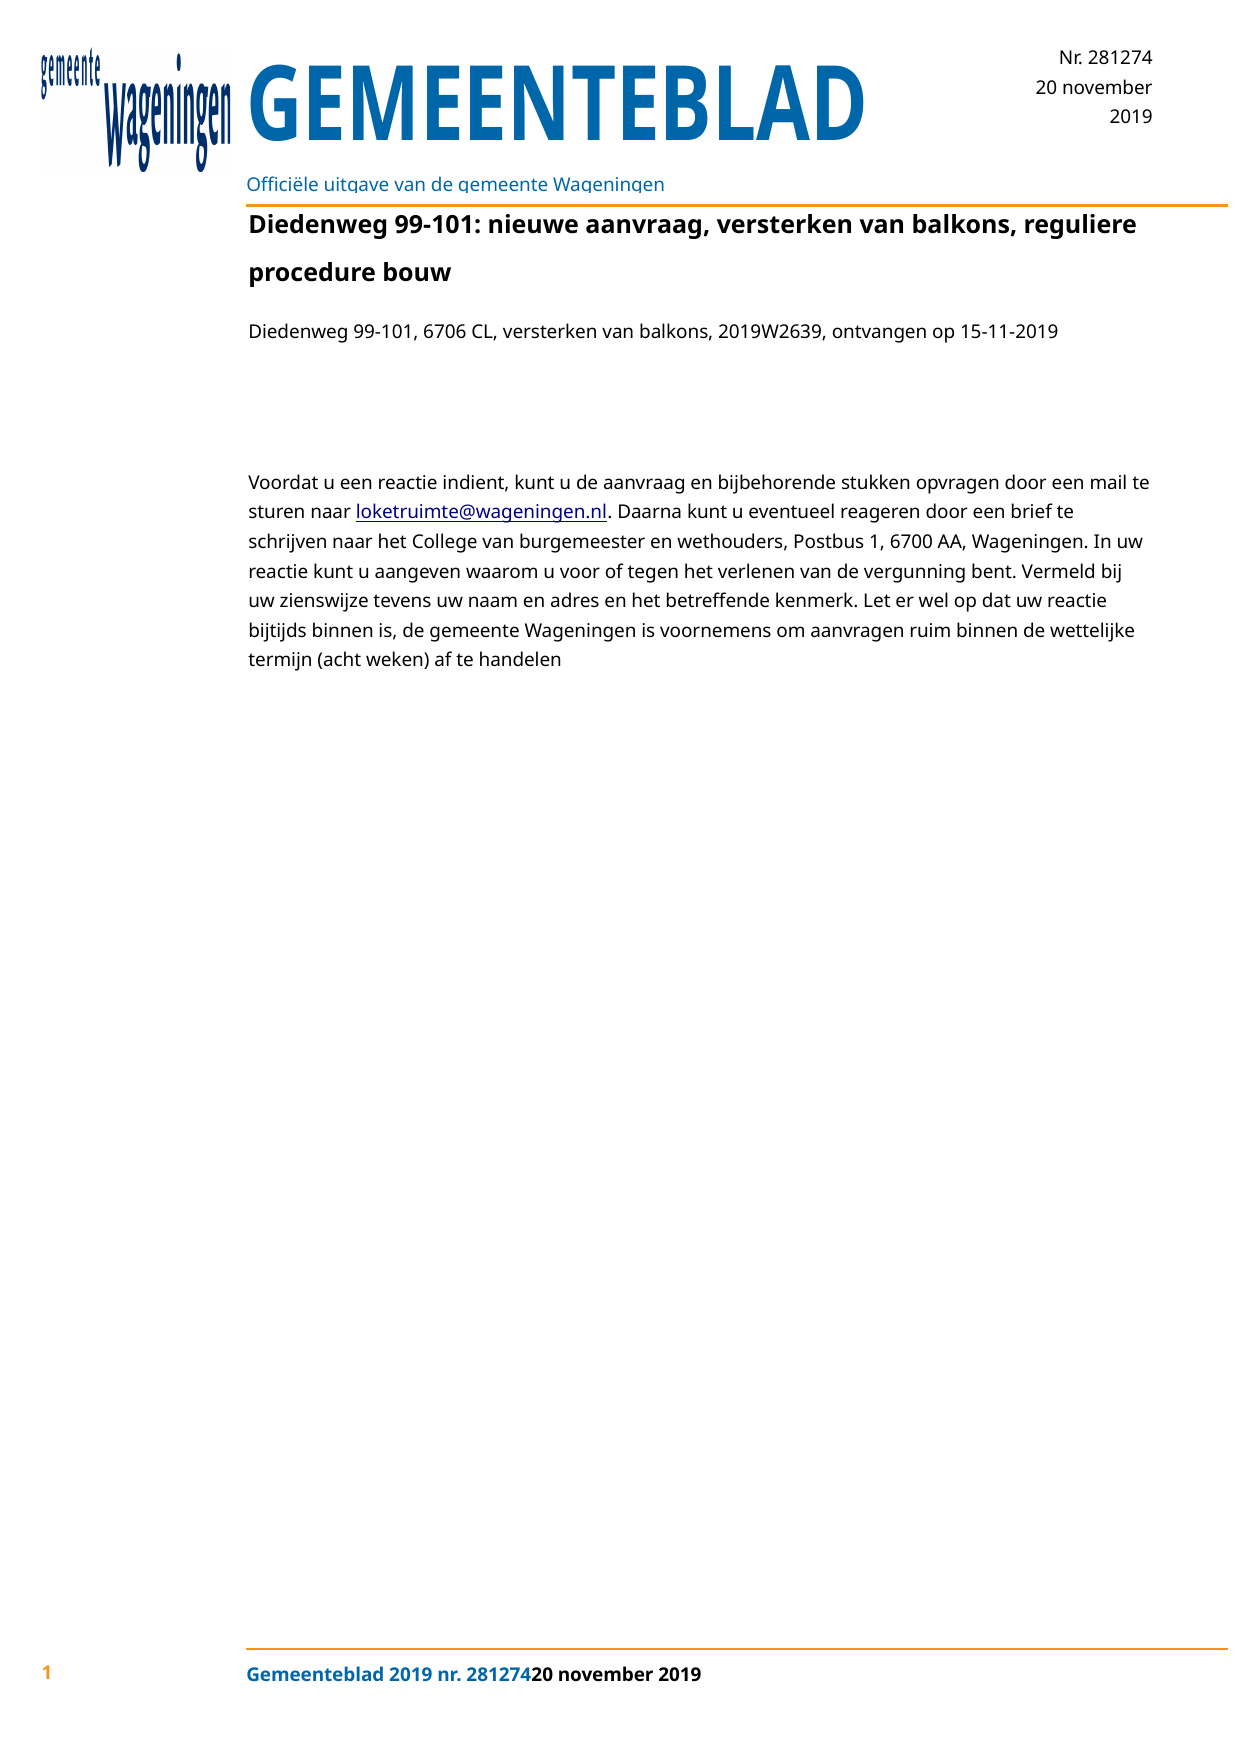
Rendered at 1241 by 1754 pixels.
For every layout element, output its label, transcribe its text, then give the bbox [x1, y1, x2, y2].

text Voordat u een reactie indient, kunt u de aanvraag en bijbehorende stukken opvragen door een mail te sturen naar loketruimte@wageningen.nl. Daarna kunt u eventueel reageren door een brief te schrijven naar het College van burgemeester en wethouders, Postbus 1, 6700 AA, Wageningen. In uw reactie kunt u aangeven waarom u voor of tegen het verlenen van de vergunning bent. Vermeld bij uw zienswijze tevens uw naam en adres en het betreffende kenmerk. Let er wel op dat uw reactie bijtijds binnen is, de gemeente Wageningen is voornemens om aanvragen ruim binnen de wettelijke termijn (acht weken) af te handelen [248, 469, 1152, 672]
text Diedenweg 99-101, 6706 CL, versterken van balkons, 2019W2639, ontvangen op 15-11-2019 [248, 318, 1152, 344]
text Diedenweg 99-101: nieuwe aanvraag, versterken van balkons, reguliere procedure bouw [248, 207, 1152, 288]
picture [41, 47, 231, 172]
